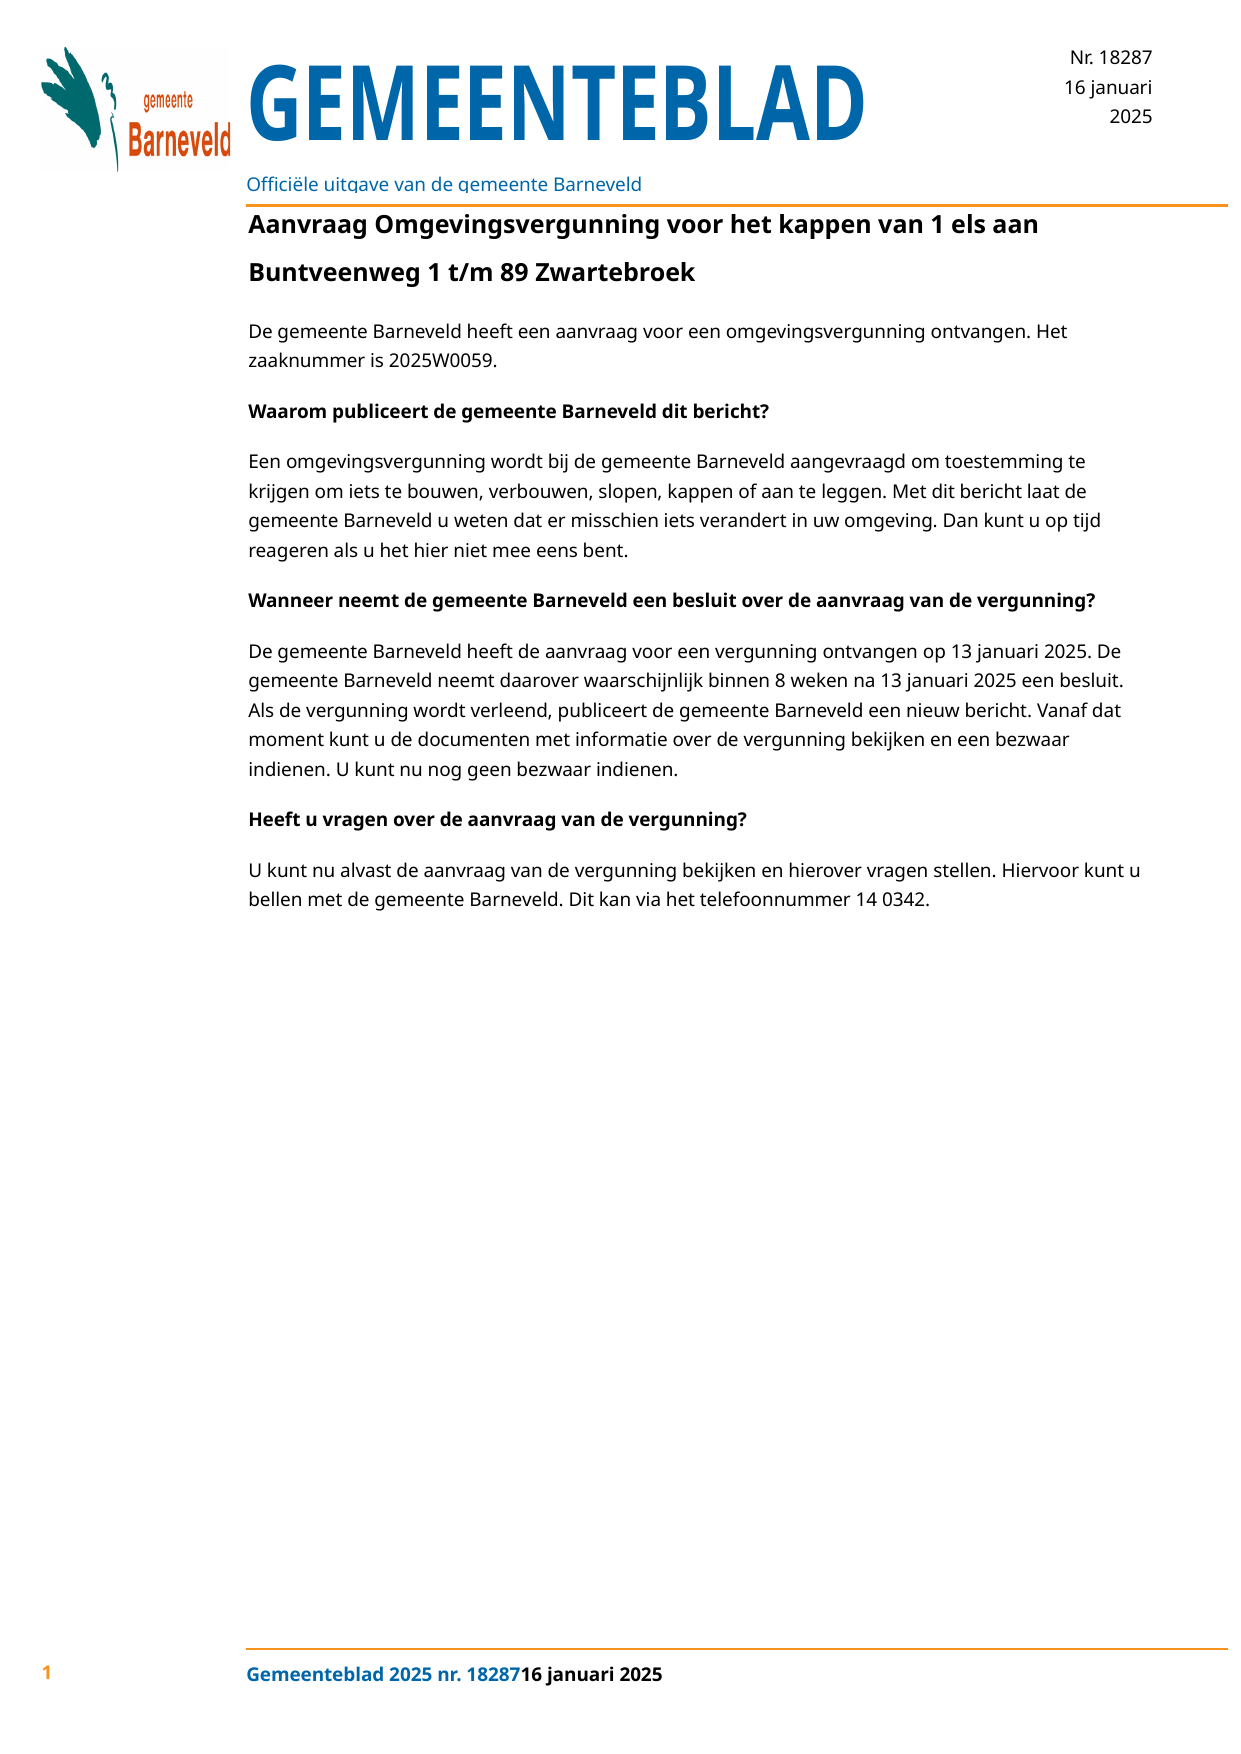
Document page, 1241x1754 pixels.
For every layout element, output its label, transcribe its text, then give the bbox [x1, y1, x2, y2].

text Een omgevingsvergunning wordt bij de gemeente Barneveld aangevraagd om toestemming te krijgen om iets te bouwen, verbouwen, slopen, kappen of aan te leggen. Met dit bericht laat de gemeente Barneveld u weten dat er misschien iets verandert in uw omgeving. Dan kunt u op tijd reageren als u het hier niet mee eens bent. [248, 448, 1152, 563]
picture [41, 47, 231, 172]
text Aanvraag Omgevingsvergunning voor het kappen van 1 els aan Buntveenweg 1 t/m 89 Zwartebroek [248, 207, 1152, 288]
text Heeft u vragen over de aanvraag van de vergunning? [248, 807, 1152, 832]
text De gemeente Barneveld heeft een aanvraag voor een omgevingsvergunning ontvangen. Het zaaknummer is 2025W0059. [248, 318, 1152, 373]
text De gemeente Barneveld heeft de aanvraag voor een vergunning ontvangen op 13 januari 2025. De gemeente Barneveld neemt daarover waarschijnlijk binnen 8 weken na 13 januari 2025 een besluit. Als de vergunning wordt verleend, publiceert de gemeente Barneveld een nieuw bericht. Vanaf dat moment kunt u de documenten met informatie over de vergunning bekijken en een bezwaar indienen. U kunt nu nog geen bezwaar indienen. [248, 638, 1152, 782]
text Waarom publiceert de gemeente Barneveld dit bericht? [248, 398, 1152, 424]
text U kunt nu alvast de aanvraag van de vergunning bekijken en hierover vragen stellen. Hiervoor kunt u bellen met de gemeente Barneveld. Dit kan via het telefoonnummer 14 0342. [248, 857, 1152, 912]
text Wanneer neemt de gemeente Barneveld een besluit over de aanvraag van de vergunning? [248, 587, 1152, 613]
